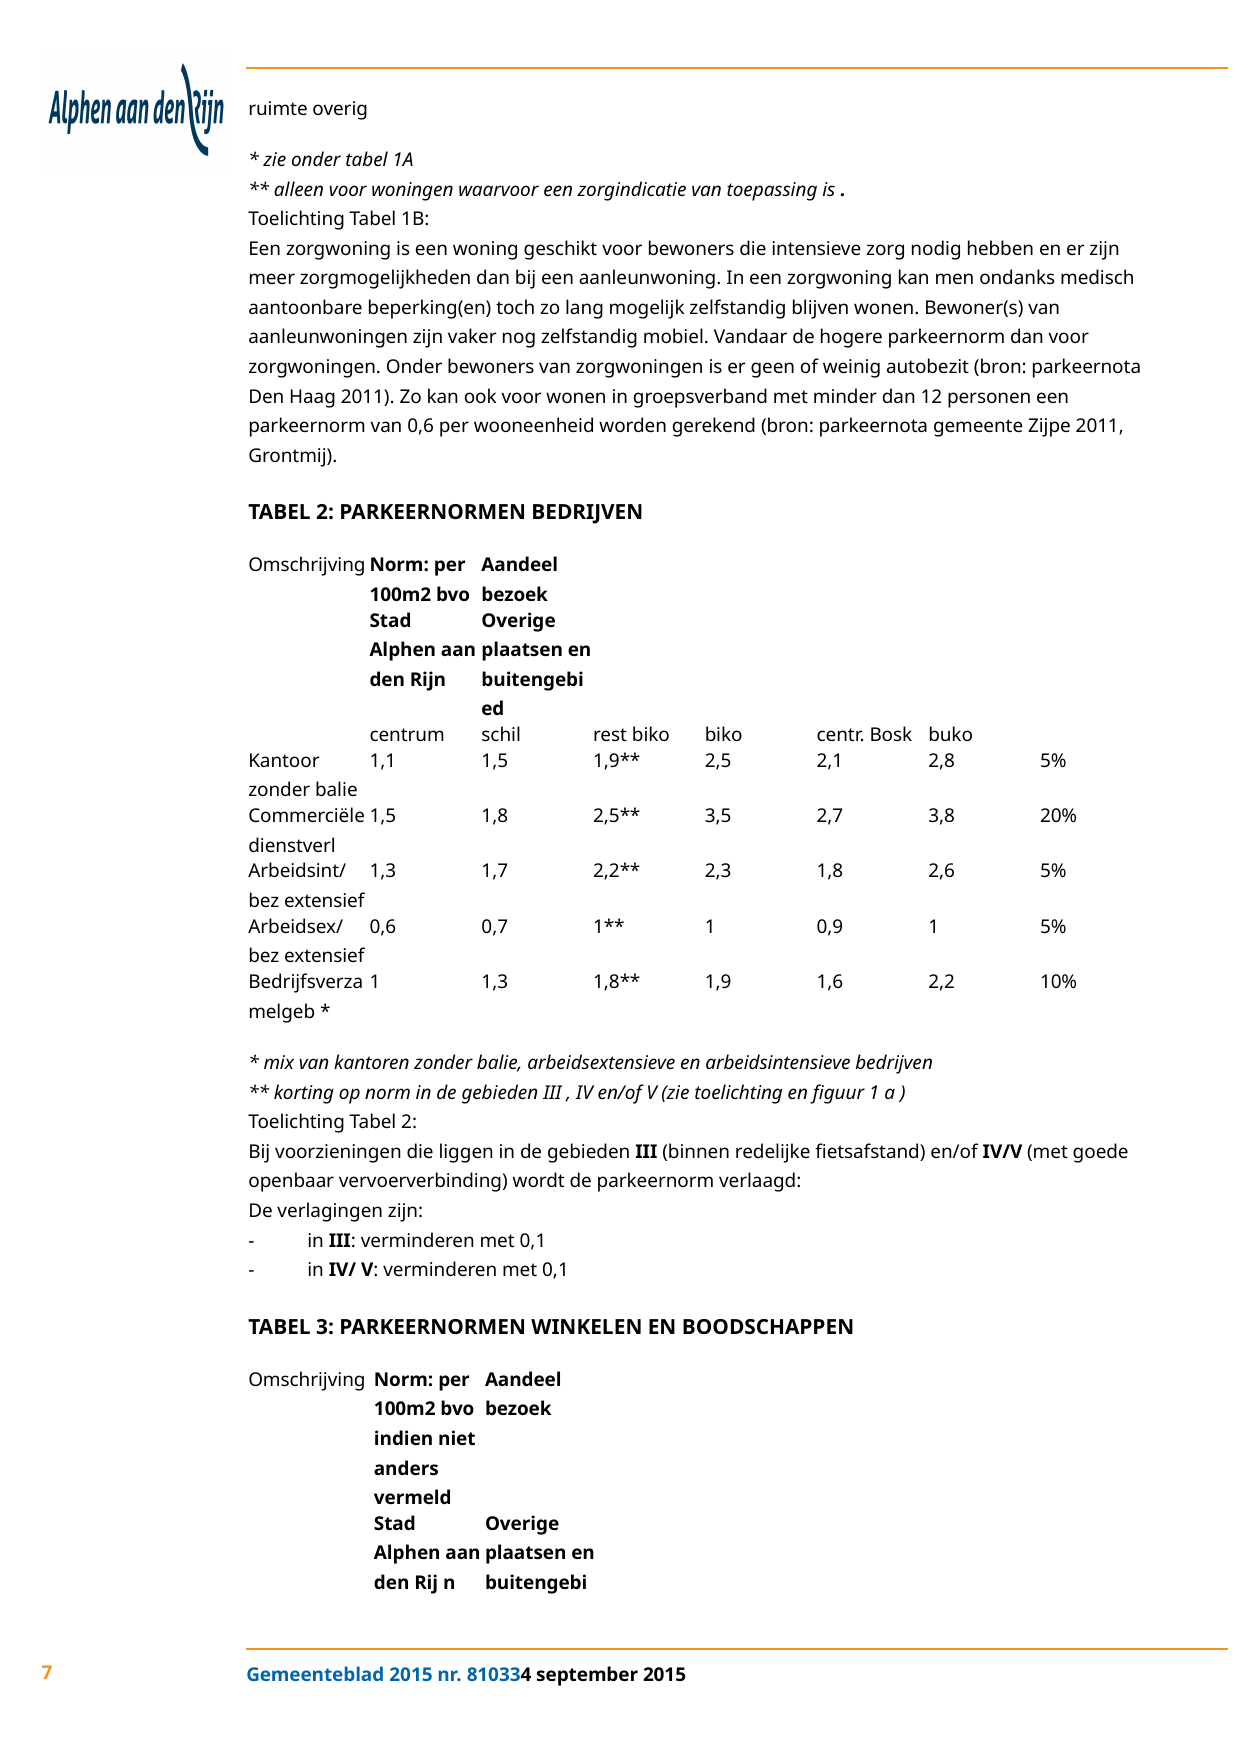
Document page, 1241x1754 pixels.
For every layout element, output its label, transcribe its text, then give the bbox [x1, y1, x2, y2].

table_cell 1,3 [481, 968, 593, 1024]
table_cell 1** [593, 913, 704, 968]
text TABEL 2: PARKEERNORMEN BEDRIJVEN [248, 497, 1152, 526]
table_cell 5% [1040, 858, 1152, 913]
text Een zorgwoning is een woning geschikt voor bewoners die intensieve zorg nodig hebben en er zijn meer zorgmogelijkheden dan bij een aanleunwoning. In een zorgwoning kan men ondanks medisch aantoonbare beperking(en) toch zo lang mogelijk zelfstandig blijven wonen. Bewoner(s) van aanleunwoningen zijn vaker nog zelfstandig mobiel. Vandaar de hogere parkeernorm dan voor zorgwoningen. Onder bewoners van zorgwoningen is er geen of weinig autobezit (bron: parkeernota Den Haag 2011). Zo kan ook voor wonen in groepsverband met minder dan 12 personen een parkeernorm van 0,6 per wooneenheid worden gerekend (bron: parkeernota gemeente Zijpe 2011, Grontmij). [248, 235, 1152, 468]
table_cell [593, 607, 704, 721]
table_cell 2,3 [705, 858, 816, 913]
text * zie onder tabel 1A [248, 146, 1152, 172]
table_cell [596, 1510, 707, 1595]
table_cell 1,9** [593, 747, 704, 802]
table_header Omschrijving [248, 552, 369, 607]
table_cell 1 [705, 913, 816, 968]
text Toelichting Tabel 2: [248, 1108, 1152, 1134]
table_cell [593, 95, 704, 121]
table_cell [481, 95, 593, 121]
table_cell 2,7 [816, 803, 928, 858]
table_header Aandeel bezoek [485, 1366, 596, 1510]
table_cell centrum [369, 721, 481, 747]
table_header Norm: per 100m2 bvo [369, 552, 481, 607]
table_cell Overige plaatsen en buitengebied [481, 607, 593, 721]
table_cell buko [928, 721, 1040, 747]
table_cell [1040, 721, 1152, 747]
table_cell [248, 721, 369, 747]
table_cell 1 [928, 913, 1040, 968]
table_cell Stad Alphen aan den Rijn [369, 607, 481, 721]
table_header Norm: per 100m2 bvo indien niet anders vermeld [374, 1366, 485, 1510]
list in IV/ V: verminderen met 0,1 [248, 1256, 1152, 1282]
table_cell 2,5** [593, 803, 704, 858]
text ** korting op norm in de gebieden III , IV en/of V (zie toelichting en figuur 1 a ) [248, 1079, 1152, 1105]
table_cell schil [481, 721, 593, 747]
table_cell Commerciële dienstverl [248, 803, 369, 858]
table_cell biko [705, 721, 816, 747]
table_cell 2,2** [593, 858, 704, 913]
table_cell ruimte overig [248, 95, 369, 121]
table_header Omschrijving [248, 1366, 374, 1510]
table_cell 3,8 [928, 803, 1040, 858]
table_cell 1,5 [481, 747, 593, 802]
text De verlagingen zijn: [248, 1197, 1152, 1223]
table_cell Overige plaatsen en buitengebi [485, 1510, 596, 1595]
table_cell Stad Alphen aan den Rij n [374, 1510, 485, 1595]
table_cell [705, 95, 816, 121]
table_cell 1,8** [593, 968, 704, 1024]
table_cell rest biko [593, 721, 704, 747]
table_cell 2,8 [928, 747, 1040, 802]
table_cell 5% [1040, 747, 1152, 802]
table_cell 1 [369, 968, 481, 1024]
table_cell 2,6 [928, 858, 1040, 913]
table_cell [248, 1510, 374, 1595]
table_cell 1,7 [481, 858, 593, 913]
list in III: verminderen met 0,1 [248, 1227, 1152, 1253]
table_header Aandeel bezoek [481, 552, 593, 607]
table_cell 5% [1040, 913, 1152, 968]
table_cell 0,6 [369, 913, 481, 968]
picture [41, 47, 231, 172]
table_cell 2,2 [928, 968, 1040, 1024]
text Toelichting Tabel 1B: [248, 205, 1152, 231]
table_cell 1,3 [369, 858, 481, 913]
table_cell 2,5 [705, 747, 816, 802]
text * mix van kantoren zonder balie, arbeidsextensieve en arbeidsintensieve bedrijven [248, 1049, 1152, 1075]
table_cell centr. Bosk [816, 721, 928, 747]
table_cell 1,1 [369, 747, 481, 802]
table_cell 10% [1040, 968, 1152, 1024]
table_cell 1,5 [369, 803, 481, 858]
table_cell 20% [1040, 803, 1152, 858]
table_cell 3,5 [705, 803, 816, 858]
text TABEL 3: PARKEERNORMEN WINKELEN EN BOODSCHAPPEN [248, 1312, 1152, 1340]
table_cell Arbeidsex/bez extensief [248, 913, 369, 968]
table_cell [248, 607, 369, 721]
table_cell [369, 95, 481, 121]
table_cell Kantoor zonder balie [248, 747, 369, 802]
table_cell 1,8 [481, 803, 593, 858]
table_cell 0,7 [481, 913, 593, 968]
table_cell 1,9 [705, 968, 816, 1024]
text Bij voorzieningen die liggen in de gebieden III (binnen redelijke fietsafstand) en/of IV/V (met goede openbaar vervoerverbinding) wordt de parkeernorm verlaagd: [248, 1138, 1152, 1193]
table_cell 1,6 [816, 968, 928, 1024]
table_cell 1,8 [816, 858, 928, 913]
table_cell 2,1 [816, 747, 928, 802]
table_cell Arbeidsint/bez extensief [248, 858, 369, 913]
table_cell 0,9 [816, 913, 928, 968]
text ** alleen voor woningen waarvoor een zorgindicatie van toepassing is . [248, 176, 1152, 202]
table_cell Bedrijfsverzamelgeb * [248, 968, 369, 1024]
